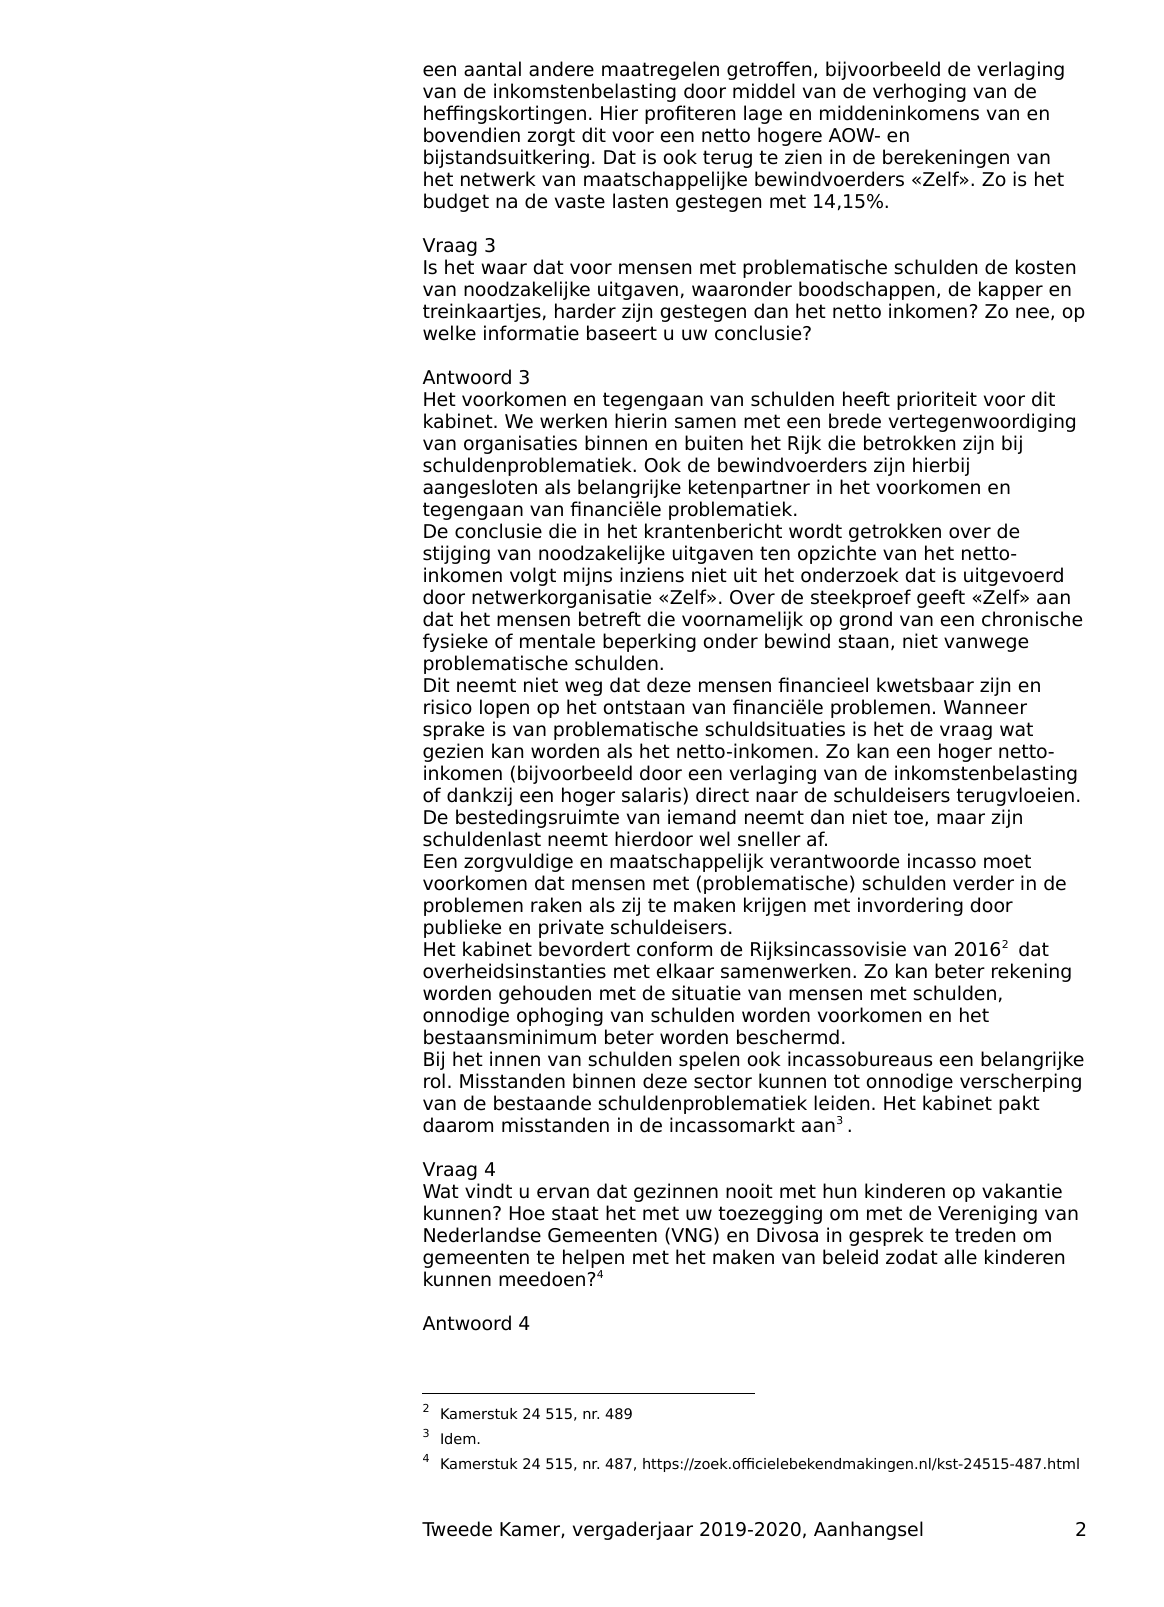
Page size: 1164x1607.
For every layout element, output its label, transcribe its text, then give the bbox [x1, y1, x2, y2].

text Vraag 4 [422, 1159, 1087, 1181]
text Vraag 3 [422, 235, 1087, 257]
text Het voorkomen en tegengaan van schulden heeft prioriteit voor dit kabinet. We werken hierin samen met een brede vertegenwoordiging van organisaties binnen en buiten het Rijk die betrokken zijn bij schuldenproblematiek. Ook de bewindvoerders zijn hierbij aangesloten als belangrijke ketenpartner in het voorkomen en tegengaan van financiële problematiek. [422, 389, 1087, 521]
text Is het waar dat voor mensen met problematische schulden de kosten van noodzakelijke uitgaven, waaronder boodschappen, de kapper en treinkaartjes, harder zijn gestegen dan het netto inkomen? Zo nee, op welke informatie baseert u uw conclusie? [422, 257, 1087, 345]
text Antwoord 4 [422, 1313, 1087, 1335]
text Een zorgvuldige en maatschappelijk verantwoorde incasso moet voorkomen dat mensen met (problematische) schulden verder in de problemen raken als zij te maken krijgen met invordering door publieke en private schuldeisers. [422, 851, 1087, 939]
text een aantal andere maatregelen getroffen, bijvoorbeeld de verlaging van de inkomstenbelasting door middel van de verhoging van de heffingskortingen. Hier profiteren lage en middeninkomens van en bovendien zorgt dit voor een netto hogere AOW- en bijstandsuitkering. Dat is ook terug te zien in de berekeningen van het netwerk van maatschappelijke bewindvoerders «Zelf». Zo is het budget na de vaste lasten gestegen met 14,15%. [422, 59, 1087, 213]
text Kamerstuk 24 515, nr. 487, https://zoek.officielebekendmakingen.nl/kst-24515-487.html [422, 1452, 1087, 1474]
text De conclusie die in het krantenbericht wordt getrokken over de stijging van noodzakelijke uitgaven ten opzichte van het netto-inkomen volgt mijns inziens niet uit het onderzoek dat is uitgevoerd door netwerkorganisatie «Zelf». Over de steekproef geeft «Zelf» aan dat het mensen betreft die voornamelijk op grond van een chronische fysieke of mentale beperking onder bewind staan, niet vanwege problematische schulden. [422, 521, 1087, 675]
text Kamerstuk 24 515, nr. 489 [422, 1402, 1087, 1424]
text Antwoord 3 [422, 367, 1087, 389]
text Bij het innen van schulden spelen ook incassobureaus een belangrijke rol. Misstanden binnen deze sector kunnen tot onnodige verscherping van de bestaande schuldenproblematiek leiden. Het kabinet pakt daarom misstanden in de incassomarkt aan. [422, 1048, 1087, 1136]
text Idem. [422, 1427, 1087, 1449]
text Wat vindt u ervan dat gezinnen nooit met hun kinderen op vakantie kunnen? Hoe staat het met uw toezegging om met de Vereniging van Nederlandse Gemeenten (VNG) en Divosa in gesprek te treden om gemeenten te helpen met het maken van beleid zodat alle kinderen kunnen meedoen? [422, 1181, 1087, 1291]
text Dit neemt niet weg dat deze mensen financieel kwetsbaar zijn en risico lopen op het ontstaan van financiële problemen. Wanneer sprake is van problematische schuldsituaties is het de vraag wat gezien kan worden als het netto-inkomen. Zo kan een hoger netto-inkomen (bijvoorbeeld door een verlaging van de inkomstenbelasting of dankzij een hoger salaris) direct naar de schuldeisers terugvloeien. De bestedingsruimte van iemand neemt dan niet toe, maar zijn schuldenlast neemt hierdoor wel sneller af. [422, 675, 1087, 851]
text Het kabinet bevordert conform de Rijksincassovisie van 2016 dat overheidsinstanties met elkaar samenwerken. Zo kan beter rekening worden gehouden met de situatie van mensen met schulden, onnodige ophoging van schulden worden voorkomen en het bestaansminimum beter worden beschermd. [422, 939, 1087, 1048]
